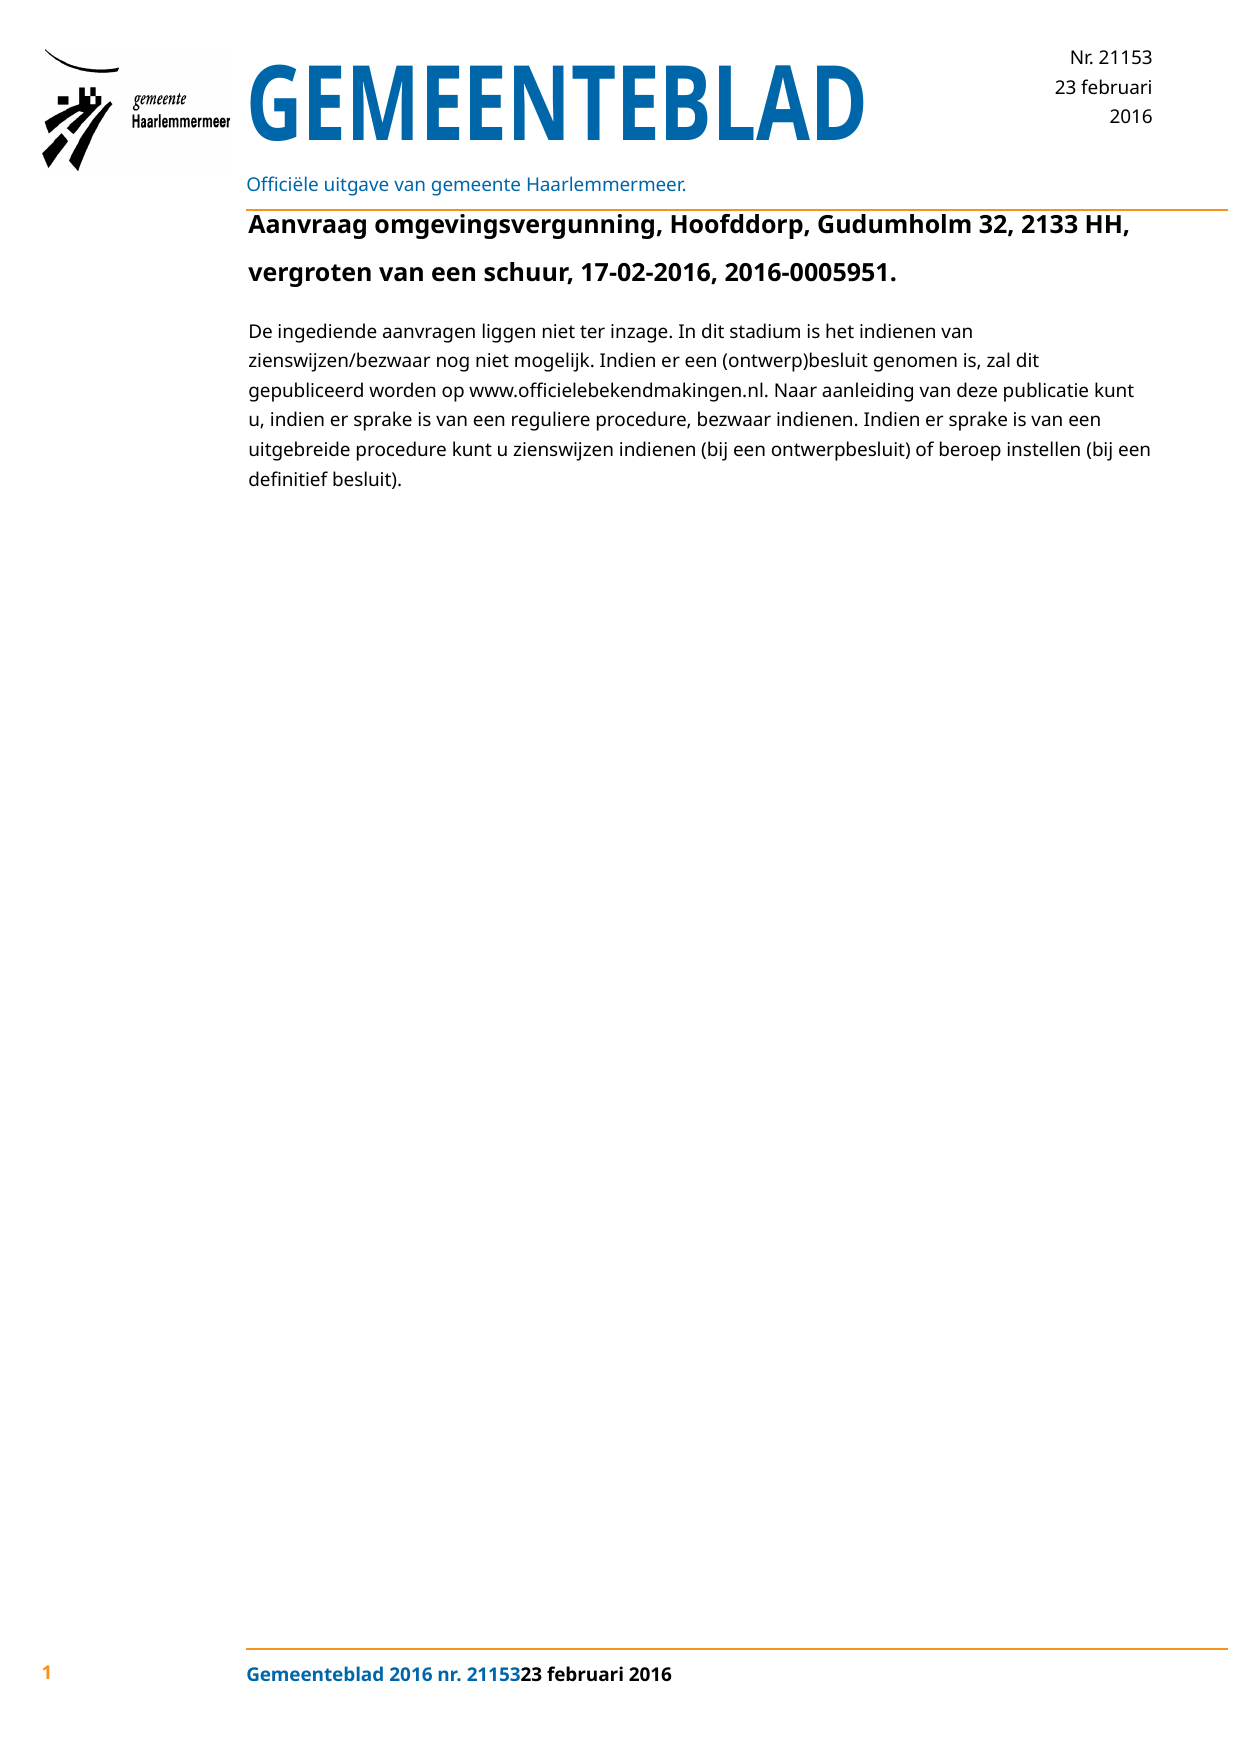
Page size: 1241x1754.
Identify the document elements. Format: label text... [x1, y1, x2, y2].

picture [41, 47, 231, 172]
text Aanvraag omgevingsvergunning, Hoofddorp, Gudumholm 32, 2133 HH, vergroten van een schuur, 17-02-2016, 2016-0005951. [248, 211, 1152, 288]
text De ingediende aanvragen liggen niet ter inzage. In dit stadium is het indienen van zienswijzen/bezwaar nog niet mogelijk. Indien er een (ontwerp)besluit genomen is, zal dit gepubliceerd worden op www.officielebekendmakingen.nl. Naar aanleiding van deze publicatie kunt u, indien er sprake is van een reguliere procedure, bezwaar indienen. Indien er sprake is van een uitgebreide procedure kunt u zienswijzen indienen (bij een ontwerpbesluit) of beroep instellen (bij een definitief besluit). [248, 318, 1152, 492]
